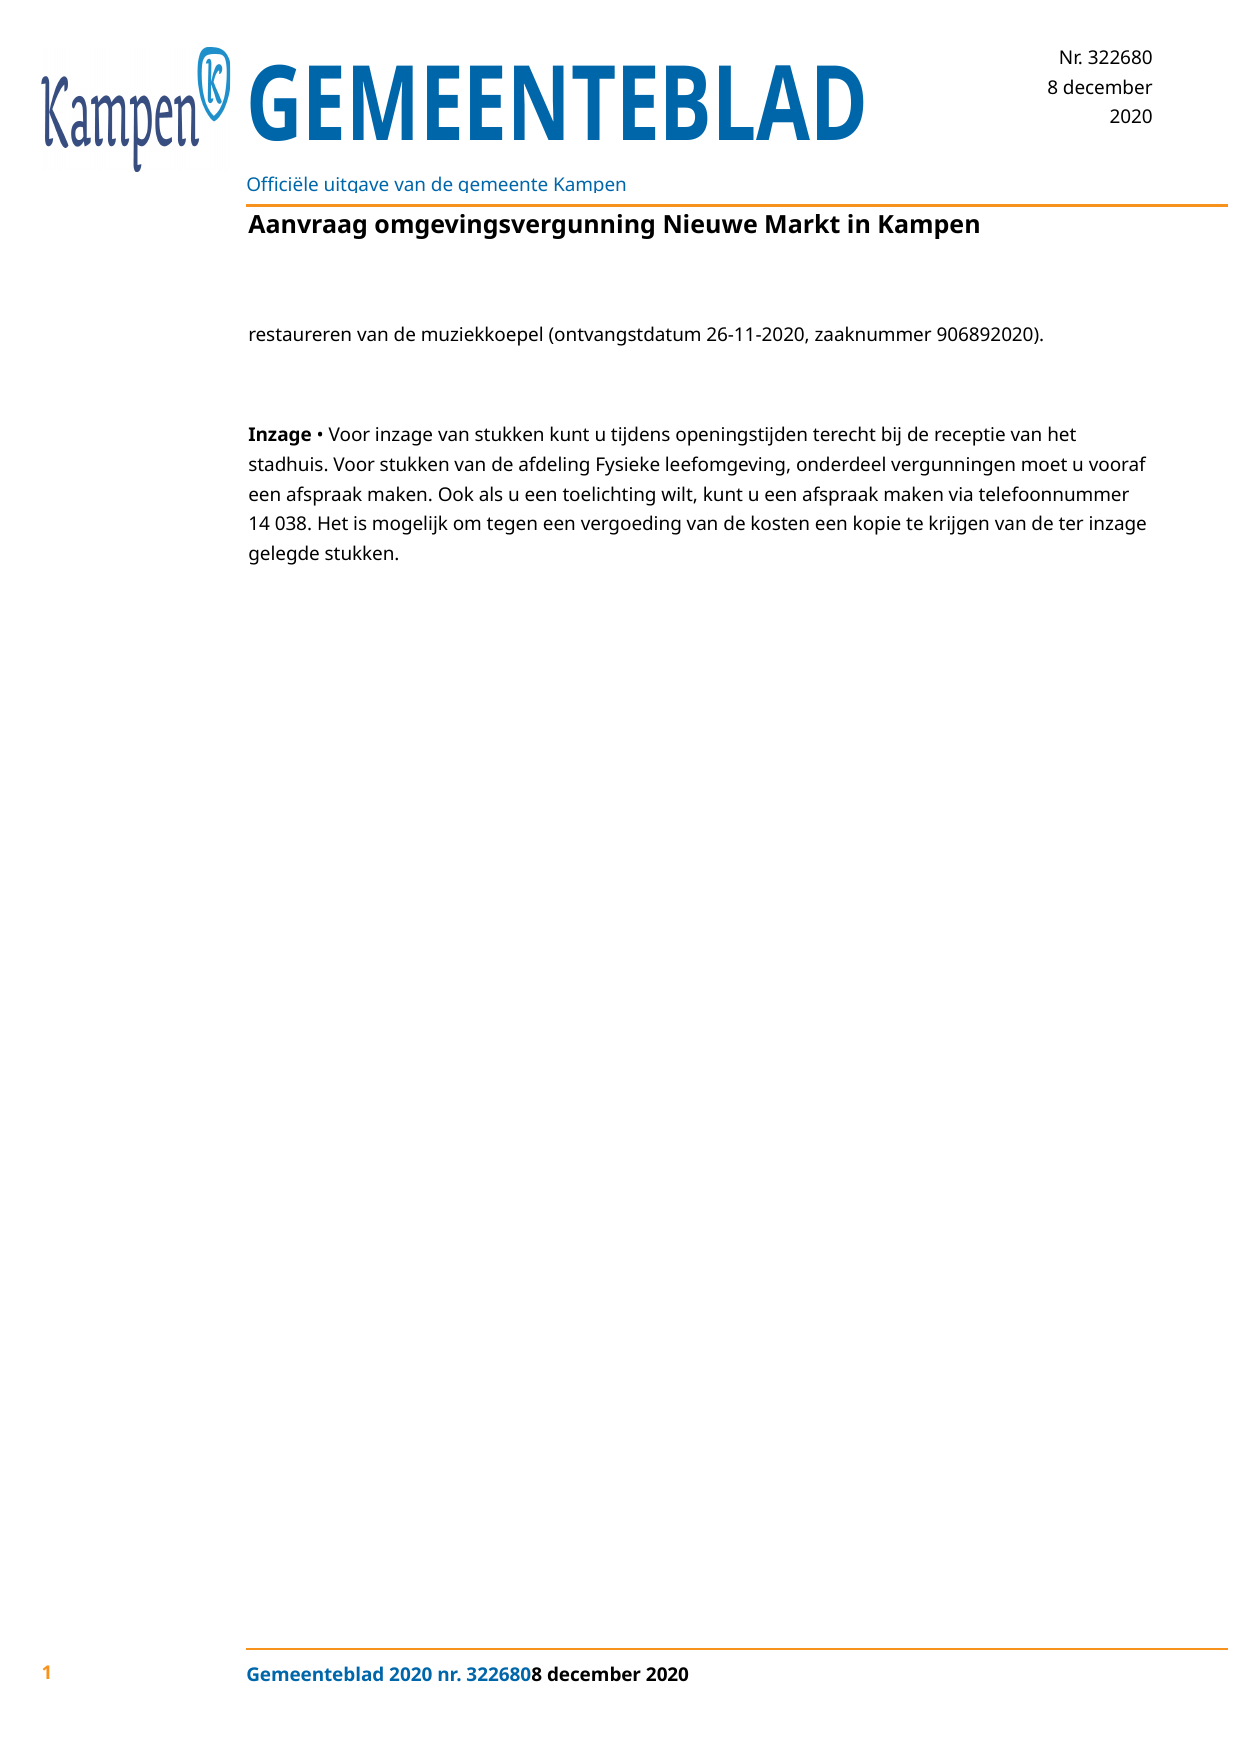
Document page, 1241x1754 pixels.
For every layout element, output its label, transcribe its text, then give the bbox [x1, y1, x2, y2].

text restaureren van de muziekkoepel (ontvangstdatum 26-11-2020, zaaknummer 906892020). [248, 321, 1152, 346]
text Aanvraag omgevingsvergunning Nieuwe Markt in Kampen [248, 207, 1152, 241]
text Inzage • Voor inzage van stukken kunt u tijdens openingstijden terecht bij de receptie van het stadhuis. Voor stukken van de afdeling Fysieke leefomgeving, onderdeel vergunningen moet u vooraf een afspraak maken. Ook als u een toelichting wilt, kunt u een afspraak maken via telefoonnummer 14 038. Het is mogelijk om tegen een vergoeding van de kosten een kopie te krijgen van de ter inzage gelegde stukken. [248, 422, 1152, 566]
picture [41, 47, 231, 172]
